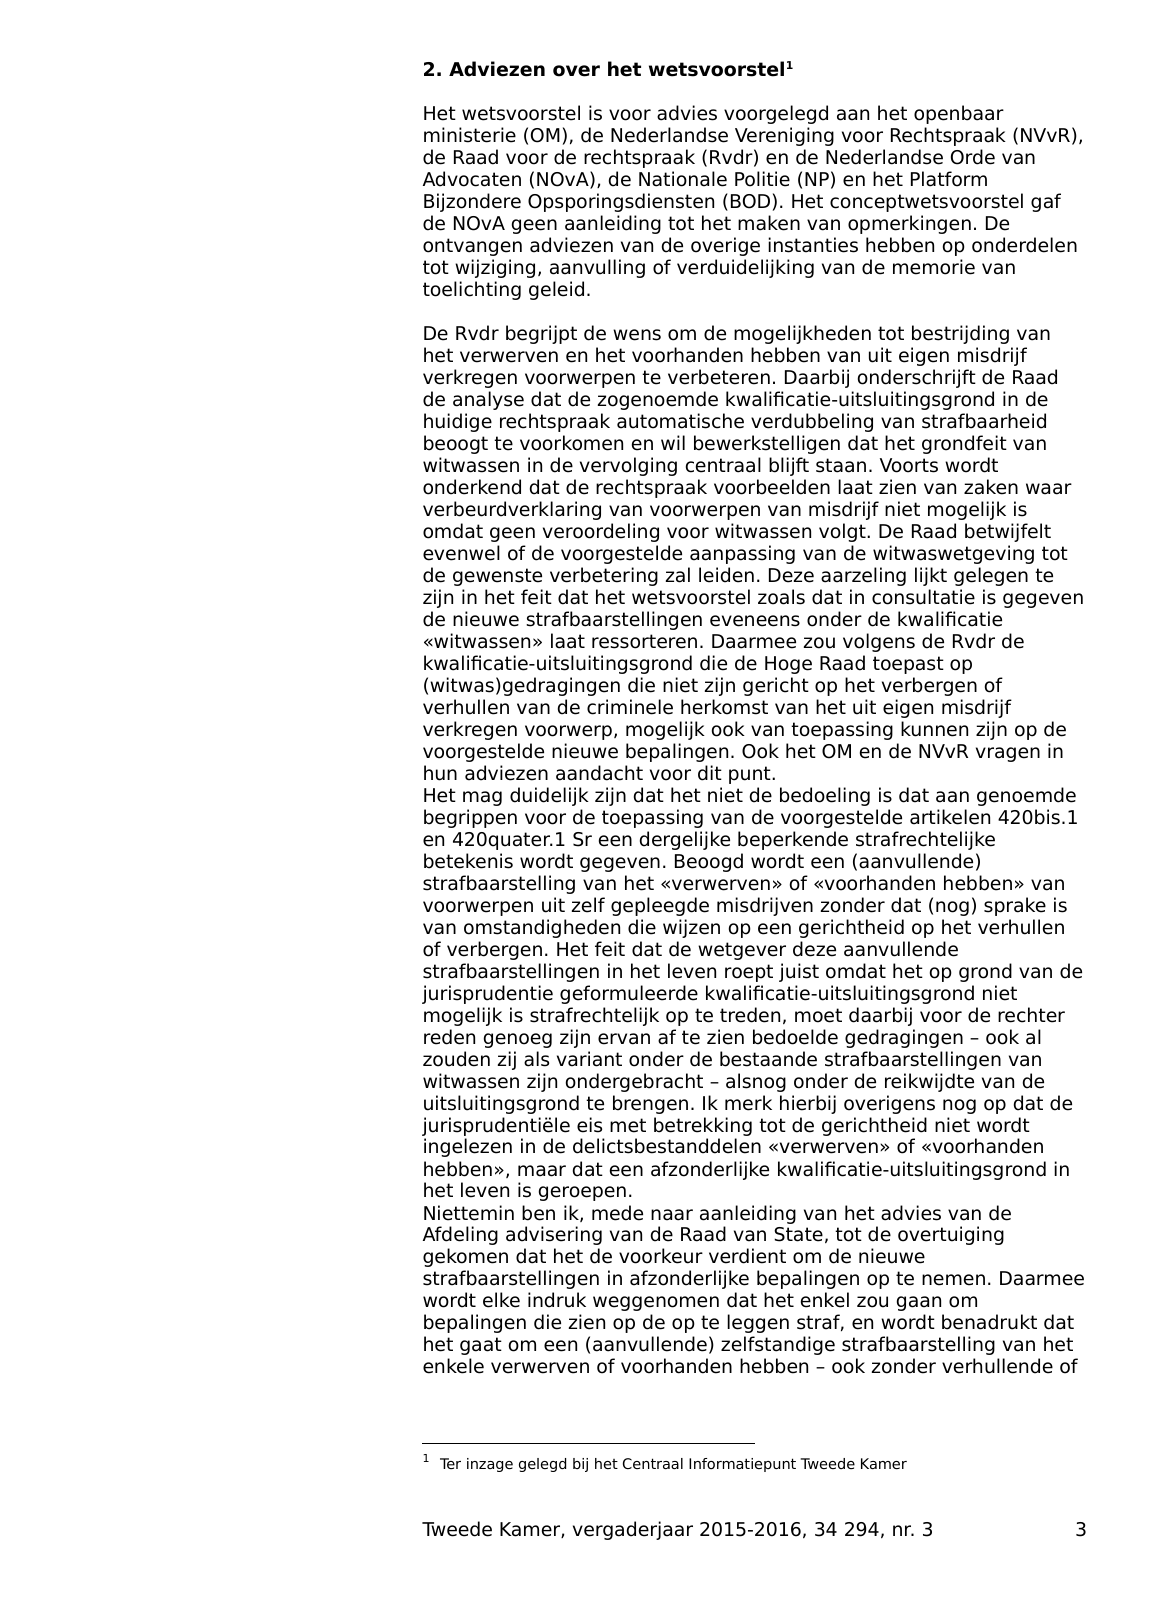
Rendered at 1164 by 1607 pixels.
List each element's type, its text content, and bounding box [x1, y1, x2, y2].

text De Rvdr begrijpt de wens om de mogelijkheden tot bestrijding van het verwerven en het voorhanden hebben van uit eigen misdrijf verkregen voorwerpen te verbeteren. Daarbij onderschrijft de Raad de analyse dat de zogenoemde kwalificatie-uitsluitingsgrond in de huidige rechtspraak automatische verdubbeling van strafbaarheid beoogt te voorkomen en wil bewerkstelligen dat het grondfeit van witwassen in de vervolging centraal blijft staan. Voorts wordt onderkend dat de rechtspraak voorbeelden laat zien van zaken waar verbeurdverklaring van voorwerpen van misdrijf niet mogelijk is omdat geen veroordeling voor witwassen volgt. De Raad betwijfelt evenwel of de voorgestelde aanpassing van de witwaswetgeving tot de gewenste verbetering zal leiden. Deze aarzeling lijkt gelegen te zijn in het feit dat het wetsvoorstel zoals dat in consultatie is gegeven de nieuwe strafbaarstellingen eveneens onder de kwalificatie «witwassen» laat ressorteren. Daarmee zou volgens de Rvdr de kwalificatie-uitsluitingsgrond die de Hoge Raad toepast op (witwas)gedragingen die niet zijn gericht op het verbergen of verhullen van de criminele herkomst van het uit eigen misdrijf verkregen voorwerp, mogelijk ook van toepassing kunnen zijn op de voorgestelde nieuwe bepalingen. Ook het OM en de NVvR vragen in hun adviezen aandacht voor dit punt. [422, 323, 1087, 785]
subtitle 2. Adviezen over het wetsvoorstel [422, 59, 1087, 81]
text Niettemin ben ik, mede naar aanleiding van het advies van de Afdeling advisering van de Raad van State, tot de overtuiging gekomen dat het de voorkeur verdient om de nieuwe strafbaarstellingen in afzonderlijke bepalingen op te nemen. Daarmee wordt elke indruk weggenomen dat het enkel zou gaan om bepalingen die zien op de op te leggen straf, en wordt benadrukt dat het gaat om een (aanvullende) zelfstandige strafbaarstelling van het enkele verwerven of voorhanden hebben – ook zonder verhullende of [422, 1202, 1087, 1378]
text Het mag duidelijk zijn dat het niet de bedoeling is dat aan genoemde begrippen voor de toepassing van de voorgestelde artikelen 420bis.1 en 420quater.1 Sr een dergelijke beperkende strafrechtelijke betekenis wordt gegeven. Beoogd wordt een (aanvullende) strafbaarstelling van het «verwerven» of «voorhanden hebben» van voorwerpen uit zelf gepleegde misdrijven zonder dat (nog) sprake is van omstandigheden die wijzen op een gerichtheid op het verhullen of verbergen. Het feit dat de wetgever deze aanvullende strafbaarstellingen in het leven roept juist omdat het op grond van de jurisprudentie geformuleerde kwalificatie-uitsluitingsgrond niet mogelijk is strafrechtelijk op te treden, moet daarbij voor de rechter reden genoeg zijn ervan af te zien bedoelde gedragingen – ook al zouden zij als variant onder de bestaande strafbaarstellingen van witwassen zijn ondergebracht – alsnog onder de reikwijdte van de uitsluitingsgrond te brengen. Ik merk hierbij overigens nog op dat de jurisprudentiële eis met betrekking tot de gerichtheid niet wordt ingelezen in de delictsbestanddelen «verwerven» of «voorhanden hebben», maar dat een afzonderlijke kwalificatie-uitsluitingsgrond in het leven is geroepen. [422, 785, 1087, 1202]
text Het wetsvoorstel is voor advies voorgelegd aan het openbaar ministerie (OM), de Nederlandse Vereniging voor Rechtspraak (NVvR), de Raad voor de rechtspraak (Rvdr) en de Nederlandse Orde van Advocaten (NOvA), de Nationale Politie (NP) en het Platform Bijzondere Opsporingsdiensten (BOD). Het conceptwetsvoorstel gaf de NOvA geen aanleiding tot het maken van opmerkingen. De ontvangen adviezen van de overige instanties hebben op onderdelen tot wijziging, aanvulling of verduidelijking van de memorie van toelichting geleid. [422, 103, 1087, 301]
text Ter inzage gelegd bij het Centraal Informatiepunt Tweede Kamer [422, 1452, 1087, 1474]
